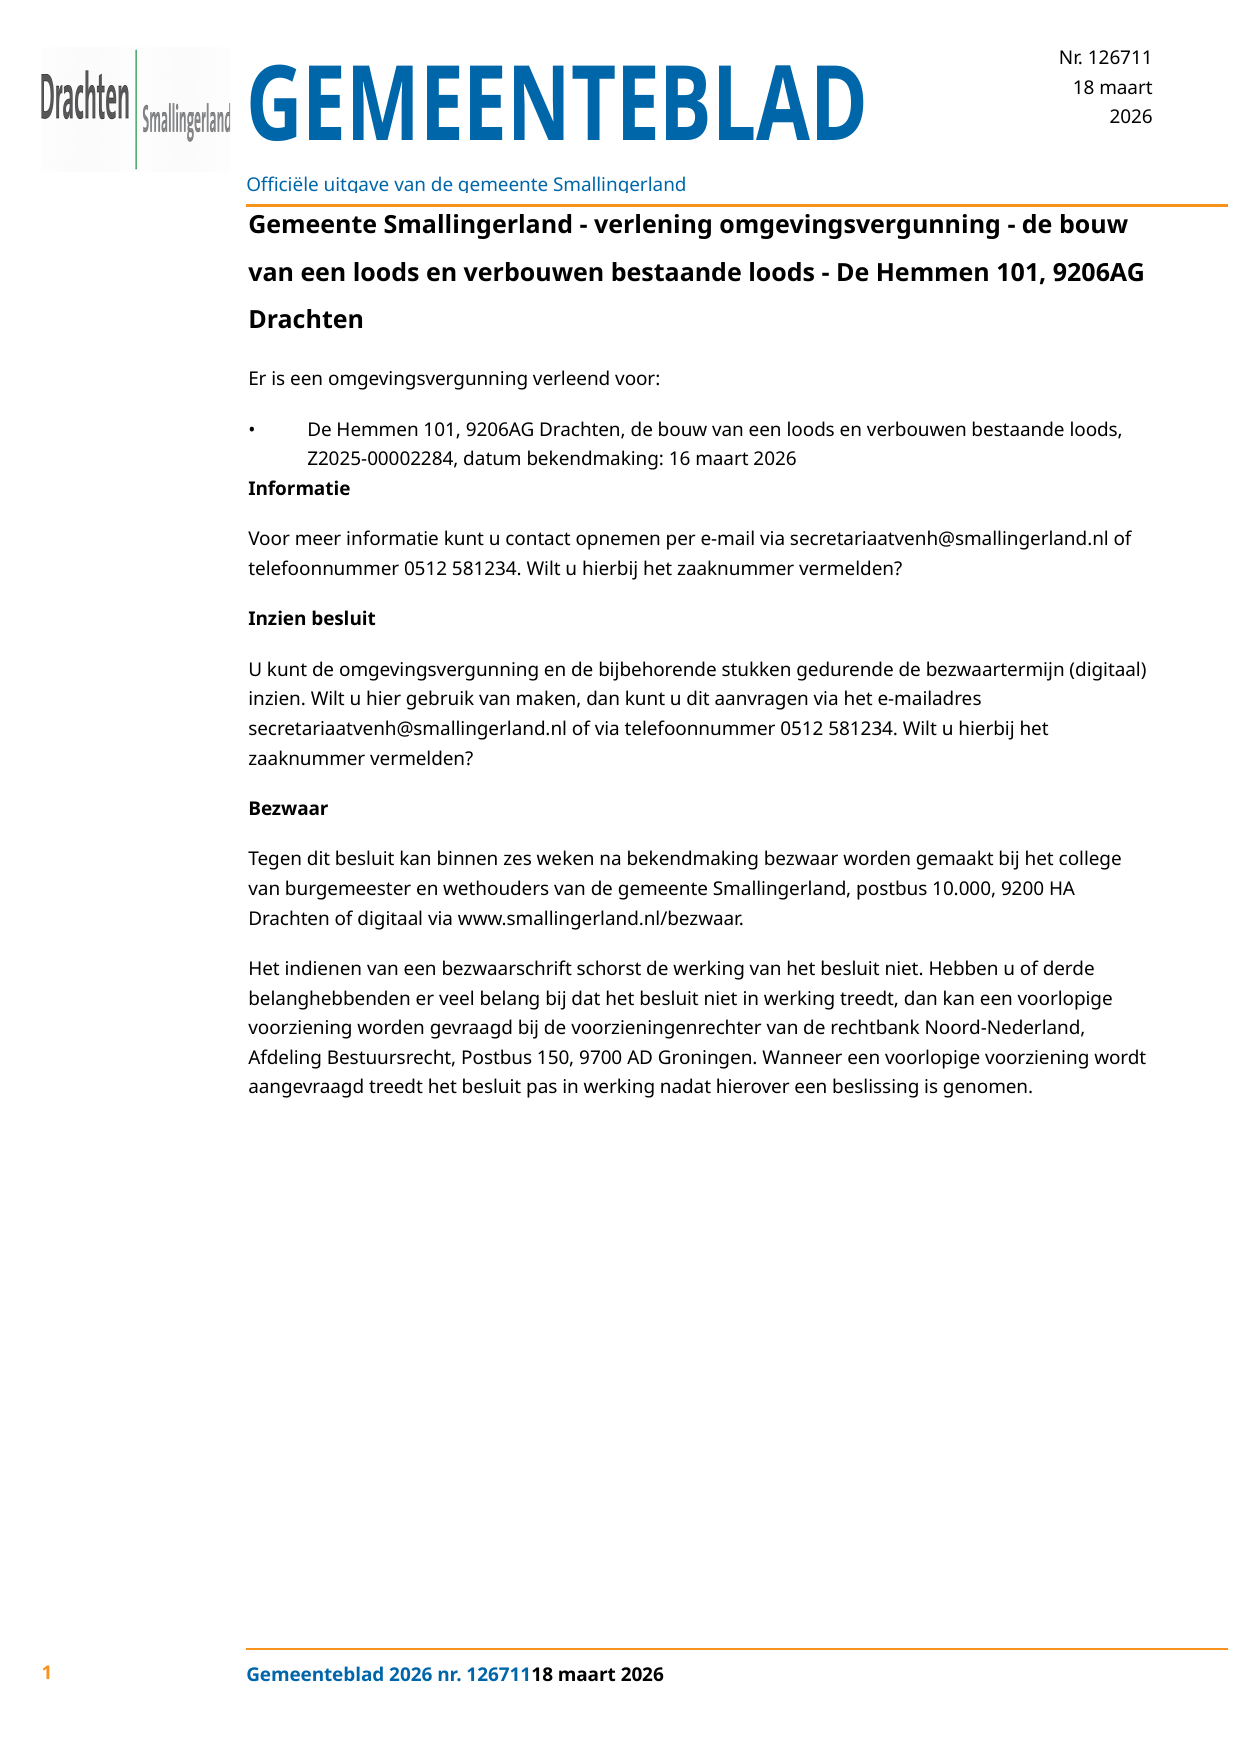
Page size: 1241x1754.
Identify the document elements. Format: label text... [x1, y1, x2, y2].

list De Hemmen 101, 9206AG Drachten, de bouw van een loods en verbouwen bestaande loods, Z2025-00002284, datum bekendmaking: 16 maart 2026 [248, 416, 1152, 471]
text Inzien besluit [248, 606, 1152, 631]
text Tegen dit besluit kan binnen zes weken na bekendmaking bezwaar worden gemaakt bij het college van burgemeester en wethouders van de gemeente Smallingerland, postbus 10.000, 9200 HA Drachten of digitaal via www.smallingerland.nl/bezwaar. [248, 846, 1152, 930]
text Informatie [248, 475, 1152, 501]
text Voor meer informatie kunt u contact opnemen per e-mail via secretariaatvenh@smallingerland.nl of telefoonnummer 0512 581234. Wilt u hierbij het zaaknummer vermelden? [248, 526, 1152, 581]
text Er is een omgevingsvergunning verleend voor: [248, 366, 1152, 391]
text Bezwaar [248, 795, 1152, 821]
text U kunt de omgevingsvergunning en de bijbehorende stukken gedurende de bezwaartermijn (digitaal) inzien. Wilt u hier gebruik van maken, dan kunt u dit aanvragen via het e-mailadres secretariaatvenh@smallingerland.nl of via telefoonnummer 0512 581234. Wilt u hierbij het zaaknummer vermelden? [248, 656, 1152, 770]
text Gemeente Smallingerland - verlening omgevingsvergunning - de bouw van een loods en verbouwen bestaande loods - De Hemmen 101, 9206AG Drachten [248, 207, 1152, 336]
picture [41, 47, 231, 172]
text Het indienen van een bezwaarschrift schorst de werking van het besluit niet. Hebben u of derde belanghebbenden er veel belang bij dat het besluit niet in werking treedt, dan kan een voorlopige voorziening worden gevraagd bij de voorzieningenrechter van de rechtbank Noord-Nederland, Afdeling Bestuursrecht, Postbus 150, 9700 AD Groningen. Wanneer een voorlopige voorziening wordt aangevraagd treedt het besluit pas in werking nadat hierover een beslissing is genomen. [248, 955, 1152, 1099]
